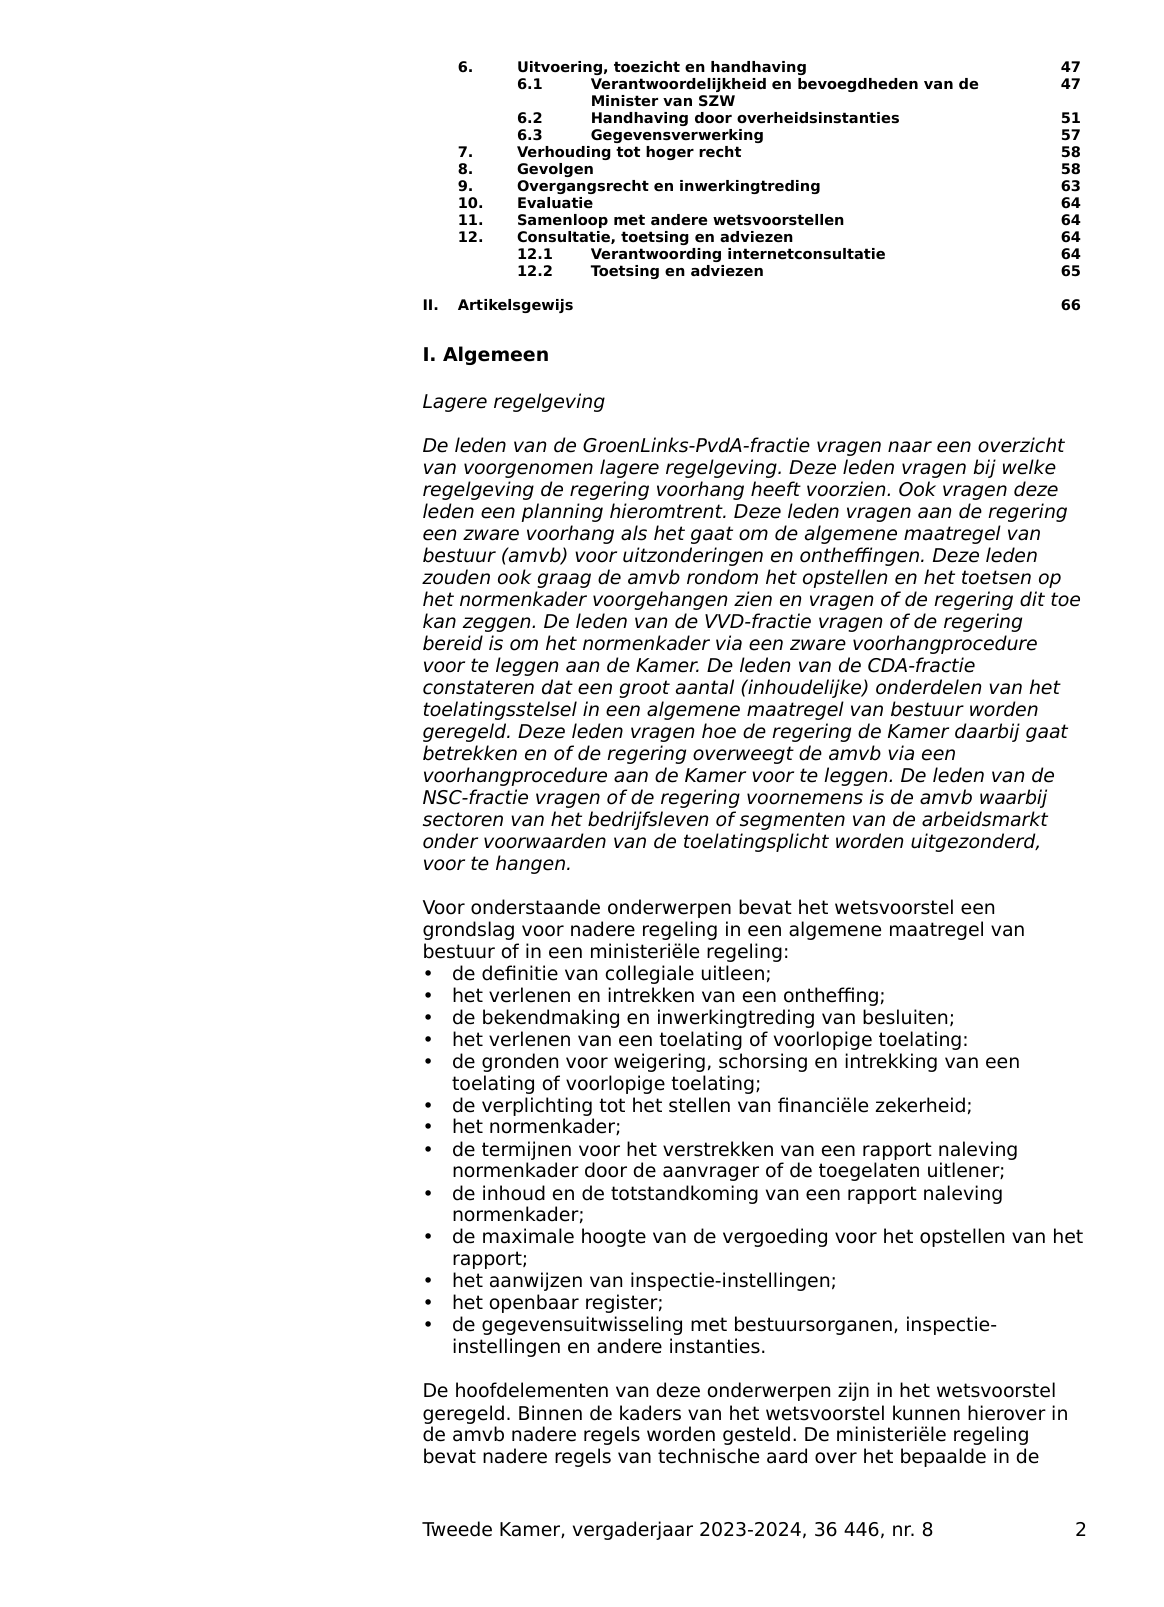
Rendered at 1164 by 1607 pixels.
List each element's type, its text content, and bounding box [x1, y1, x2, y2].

text • de verplichting tot het stellen van financiële zekerheid; [422, 1094, 1087, 1116]
table_cell Consultatie, toetsing en adviezen [511, 229, 1027, 246]
subtitle I. Algemeen [422, 344, 1087, 366]
table_cell [452, 110, 511, 127]
table_cell Toetsing en adviezen [585, 263, 1027, 280]
table_cell 10. [452, 195, 511, 212]
table_cell [1028, 280, 1087, 297]
table_cell [452, 76, 511, 110]
text • het openbaar register; [422, 1292, 1087, 1314]
table_cell 9. [452, 178, 511, 195]
table_cell [511, 280, 584, 297]
table_cell 12.1 [511, 246, 584, 263]
table_cell 64 [1028, 212, 1087, 229]
table_cell [422, 161, 452, 178]
table_cell 8. [452, 161, 511, 178]
text • de definitie van collegiale uitleen; [422, 963, 1087, 984]
table_cell 6. [452, 59, 511, 76]
table_cell Overgangsrecht en inwerkingtreding [511, 178, 1027, 195]
text • de maximale hoogte van de vergoeding voor het opstellen van het rapport; [422, 1226, 1087, 1270]
table_cell Verantwoording internetconsultatie [585, 246, 1027, 263]
table_cell Uitvoering, toezicht en handhaving [511, 59, 1027, 76]
table_cell [422, 59, 452, 76]
table_cell 6.3 [511, 127, 584, 144]
table_cell 64 [1028, 246, 1087, 263]
text • de gegevensuitwisseling met bestuursorganen, inspectie-instellingen en andere instanties. [422, 1314, 1087, 1358]
table_cell [422, 76, 452, 110]
text • het verlenen en intrekken van een ontheffing; [422, 984, 1087, 1007]
table_cell [452, 127, 511, 144]
text • de gronden voor weigering, schorsing en intrekking van een toelating of voorlopige toelating; [422, 1051, 1087, 1094]
table_cell [422, 212, 452, 229]
table_cell 51 [1028, 110, 1087, 127]
text • de bekendmaking en inwerkingtreding van besluiten; [422, 1007, 1087, 1028]
table_cell [422, 144, 452, 161]
text De leden van de GroenLinks-PvdA-fractie vragen naar een overzicht van voorgenomen lagere regelgeving. Deze leden vragen bij welke regelgeving de regering voorhang heeft voorzien. Ook vragen deze leden een planning hieromtrent. Deze leden vragen aan de regering een zware voorhang als het gaat om de algemene maatregel van bestuur (amvb) voor uitzonderingen en ontheffingen. Deze leden zouden ook graag de amvb rondom het opstellen en het toetsen op het normenkader voorgehangen zien en vragen of de regering dit toe kan zeggen. De leden van de VVD-fractie vragen of de regering bereid is om het normenkader via een zware voorhangprocedure voor te leggen aan de Kamer. De leden van de CDA-fractie constateren dat een groot aantal (inhoudelijke) onderdelen van het toelatingsstelsel in een algemene maatregel van bestuur worden geregeld. Deze leden vragen hoe de regering de Kamer daarbij gaat betrekken en of de regering overweegt de amvb via een voorhangprocedure aan de Kamer voor te leggen. De leden van de NSC-fractie vragen of de regering voornemens is de amvb waarbij sectoren van het bedrijfsleven of segmenten van de arbeidsmarkt onder voorwaarden van de toelatingsplicht worden uitgezonderd, voor te hangen. [422, 435, 1087, 874]
table_cell 65 [1028, 263, 1087, 280]
table_cell 47 [1028, 76, 1087, 110]
table_cell II. [422, 297, 452, 314]
table_cell Samenloop met andere wetsvoorstellen [511, 212, 1027, 229]
text • de termijnen voor het verstrekken van een rapport naleving normenkader door de aanvrager of de toegelaten uitlener; [422, 1138, 1087, 1182]
text • het aanwijzen van inspectie-instellingen; [422, 1270, 1087, 1292]
table_cell 12.2 [511, 263, 584, 280]
table_cell [422, 110, 452, 127]
table_cell 11. [452, 212, 511, 229]
text • de inhoud en de totstandkoming van een rapport naleving normenkader; [422, 1182, 1087, 1226]
table_cell [422, 280, 452, 297]
table_cell 64 [1028, 229, 1087, 246]
table_cell [422, 246, 452, 263]
table_cell 58 [1028, 161, 1087, 178]
table_cell 6.1 [511, 76, 584, 110]
table_cell Handhaving door overheidsinstanties [585, 110, 1027, 127]
table_cell Artikelsgewijs [452, 297, 1027, 314]
table_cell [452, 280, 511, 297]
table_cell [452, 246, 511, 263]
table_cell [452, 263, 511, 280]
table_cell [422, 195, 452, 212]
table_cell [422, 229, 452, 246]
text De hoofdelementen van deze onderwerpen zijn in het wetsvoorstel geregeld. Binnen de kaders van het wetsvoorstel kunnen hierover in de amvb nadere regels worden gesteld. De ministeriële regeling bevat nadere regels van technische aard over het bepaalde in de [422, 1380, 1087, 1468]
subtitle Lagere regelgeving [422, 391, 1087, 413]
table_cell [422, 263, 452, 280]
table_cell Verantwoordelijkheid en bevoegdheden van de Minister van SZW [585, 76, 1027, 110]
text • het normenkader; [422, 1116, 1087, 1138]
table_cell Gevolgen [511, 161, 1027, 178]
table_cell 63 [1028, 178, 1087, 195]
text Voor onderstaande onderwerpen bevat het wetsvoorstel een grondslag voor nadere regeling in een algemene maatregel van bestuur of in een ministeriële regeling: [422, 897, 1087, 963]
table_cell [422, 127, 452, 144]
table_cell [585, 280, 1027, 297]
table_cell Verhouding tot hoger recht [511, 144, 1027, 161]
table_cell 58 [1028, 144, 1087, 161]
table_cell 57 [1028, 127, 1087, 144]
table_cell 7. [452, 144, 511, 161]
table_cell [422, 178, 452, 195]
text • het verlenen van een toelating of voorlopige toelating: [422, 1028, 1087, 1051]
table_cell Evaluatie [511, 195, 1027, 212]
table_cell 66 [1028, 297, 1087, 314]
table_cell 6.2 [511, 110, 584, 127]
table_cell 64 [1028, 195, 1087, 212]
table_cell 47 [1028, 59, 1087, 76]
table_cell 12. [452, 229, 511, 246]
table_cell Gegevensverwerking [585, 127, 1027, 144]
